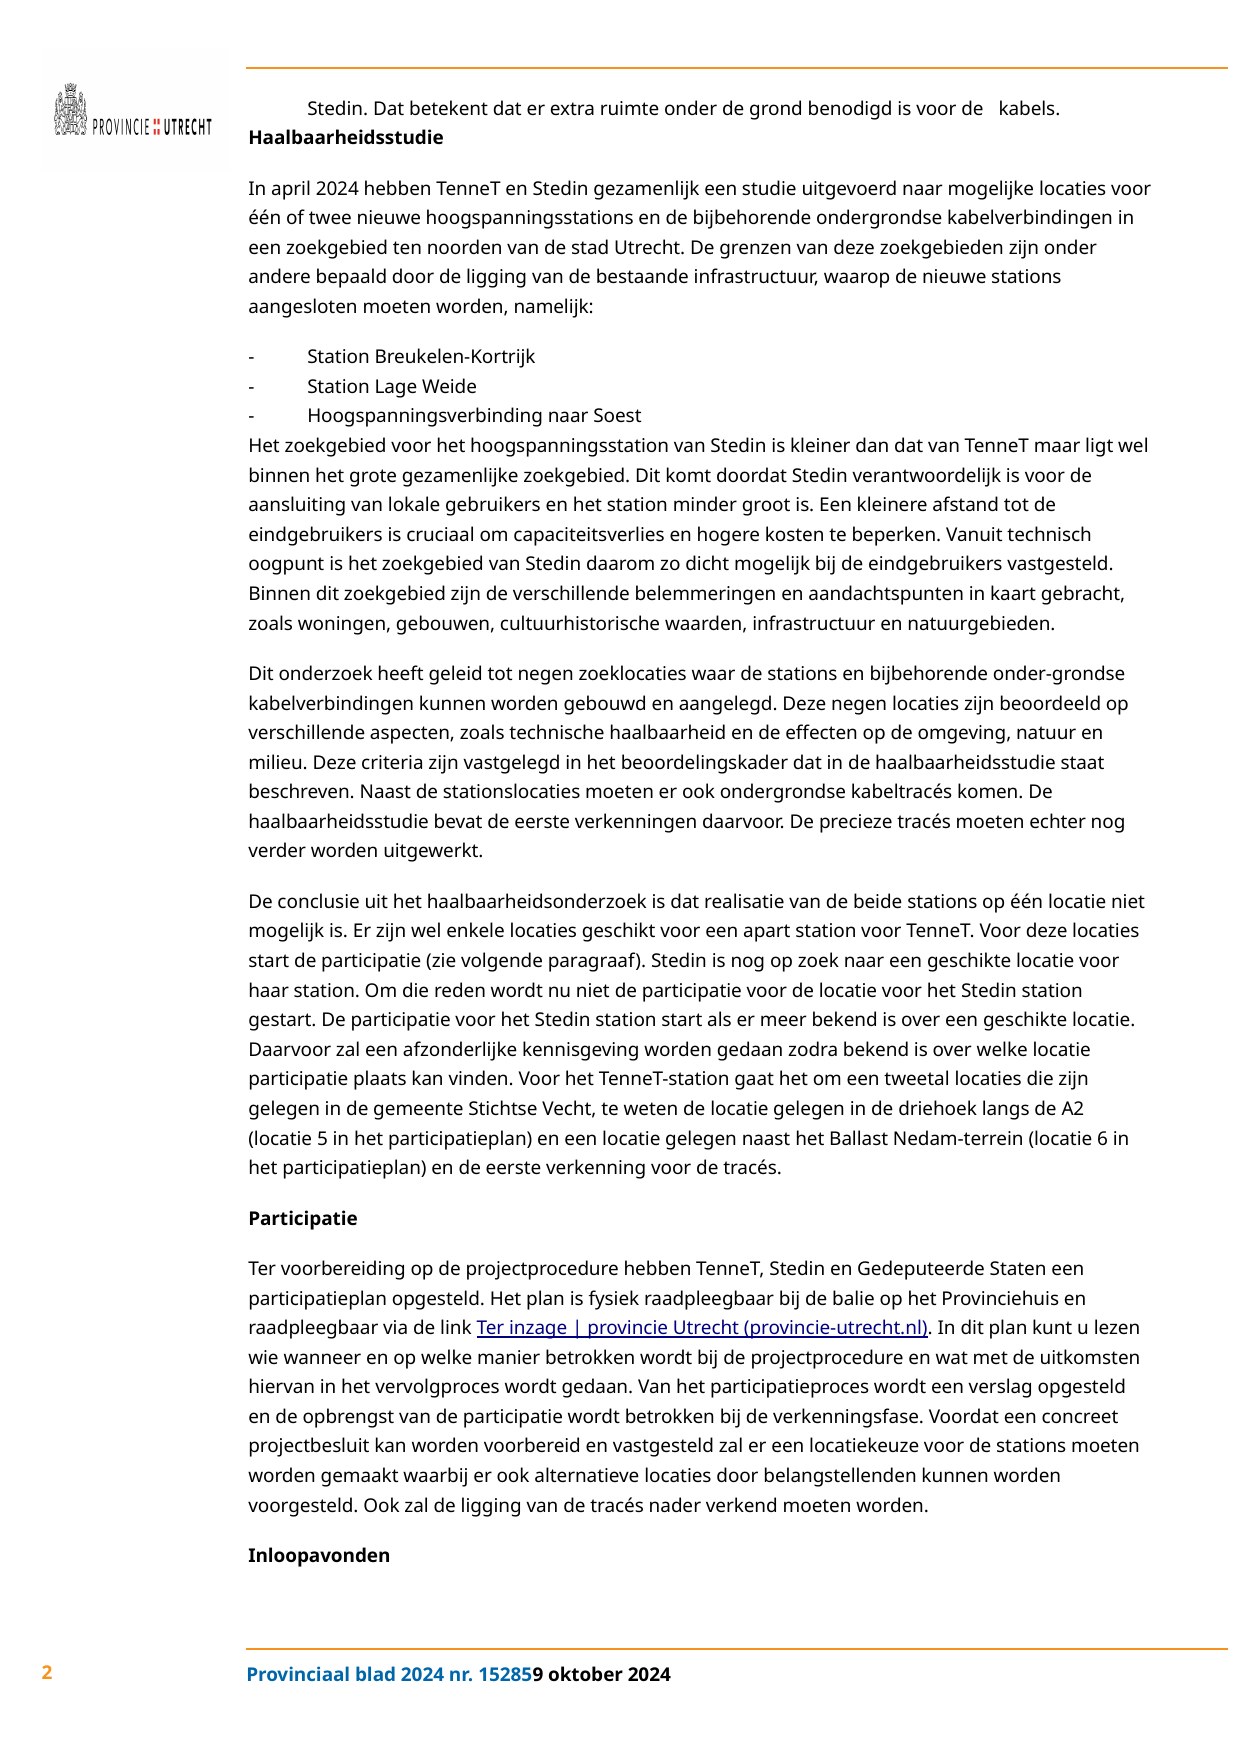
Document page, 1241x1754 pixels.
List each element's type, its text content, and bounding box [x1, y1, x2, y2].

text Haalbaarheidsstudie [248, 124, 1152, 150]
list Stedin. Dat betekent dat er extra ruimte onder de grond benodigd is voor de kabels. [248, 95, 1152, 121]
list Station Lage Weide [248, 373, 1152, 399]
text De conclusie uit het haalbaarheidsonderzoek is dat realisatie van de beide stations op één locatie niet mogelijk is. Er zijn wel enkele locaties geschikt voor een apart station voor TenneT. Voor deze locaties start de participatie (zie volgende paragraaf). Stedin is nog op zoek naar een geschikte locatie voor haar station. Om die reden wordt nu niet de participatie voor de locatie voor het Stedin station gestart. De participatie voor het Stedin station start als er meer bekend is over een geschikte locatie. Daarvoor zal een afzonderlijke kennisgeving worden gedaan zodra bekend is over welke locatie participatie plaats kan vinden. Voor het TenneT-station gaat het om een tweetal locaties die zijn gelegen in de gemeente Stichtse Vecht, te weten de locatie gelegen in de driehoek langs de A2 (locatie 5 in het participatieplan) en een locatie gelegen naast het Ballast Nedam-terrein (locatie 6 in het participatieplan) en de eerste verkenning voor de tracés. [248, 888, 1152, 1180]
list Hoogspanningsverbinding naar Soest [248, 403, 1152, 428]
text Ter voorbereiding op de projectprocedure hebben TenneT, Stedin en Gedeputeerde Staten een participatieplan opgesteld. Het plan is fysiek raadpleegbaar bij de balie op het Provinciehuis en raadpleegbaar via de link Ter inzage | provincie Utrecht (provincie-utrecht.nl). In dit plan kunt u lezen wie wanneer en op welke manier betrokken wordt bij de projectprocedure en wat met de uitkomsten hiervan in het vervolgproces wordt gedaan. Van het participatieproces wordt een verslag opgesteld en de opbrengst van de participatie wordt betrokken bij de verkenningsfase. Voordat een concreet projectbesluit kan worden voorbereid en vastgesteld zal er een locatiekeuze voor de stations moeten worden gemaakt waarbij er ook alternatieve locaties door belangstellenden kunnen worden voorgesteld. Ook zal de ligging van de tracés nader verkend moeten worden. [248, 1255, 1152, 1518]
text Inloopavonden [248, 1542, 1152, 1568]
text Dit onderzoek heeft geleid tot negen zoeklocaties waar de stations en bijbehorende onder-grondse kabelverbindingen kunnen worden gebouwd en aangelegd. Deze negen locaties zijn beoordeeld op verschillende aspecten, zoals technische haalbaarheid en de effecten op de omgeving, natuur en milieu. Deze criteria zijn vastgelegd in het beoordelingskader dat in de haalbaarheidsstudie staat beschreven. Naast de stationslocaties moeten er ook ondergrondse kabeltracés komen. De haalbaarheidsstudie bevat de eerste verkenningen daarvoor. De precieze tracés moeten echter nog verder worden uitgewerkt. [248, 660, 1152, 863]
text Het zoekgebied voor het hoogspanningsstation van Stedin is kleiner dan dat van TenneT maar ligt wel binnen het grote gezamenlijke zoekgebied. Dit komt doordat Stedin verantwoordelijk is voor de aansluiting van lokale gebruikers en het station minder groot is. Een kleinere afstand tot de eindgebruikers is cruciaal om capaciteitsverlies en hogere kosten te beperken. Vanuit technisch oogpunt is het zoekgebied van Stedin daarom zo dicht mogelijk bij de eindgebruikers vastgesteld. Binnen dit zoekgebied zijn de verschillende belemmeringen en aandachtspunten in kaart gebracht, zoals woningen, gebouwen, cultuurhistorische waarden, infrastructuur en natuurgebieden. [248, 432, 1152, 636]
list Station Breukelen-Kortrijk [248, 343, 1152, 369]
text Participatie [248, 1205, 1152, 1231]
text In april 2024 hebben TenneT en Stedin gezamenlijk een studie uitgevoerd naar mogelijke locaties voor één of twee nieuwe hoogspanningsstations en de bijbehorende ondergrondse kabelverbindingen in een zoekgebied ten noorden van de stad Utrecht. De grenzen van deze zoekgebieden zijn onder andere bepaald door de ligging van de bestaande infrastructuur, waarop de nieuwe stations aangesloten moeten worden, namelijk: [248, 175, 1152, 319]
picture [41, 47, 231, 172]
